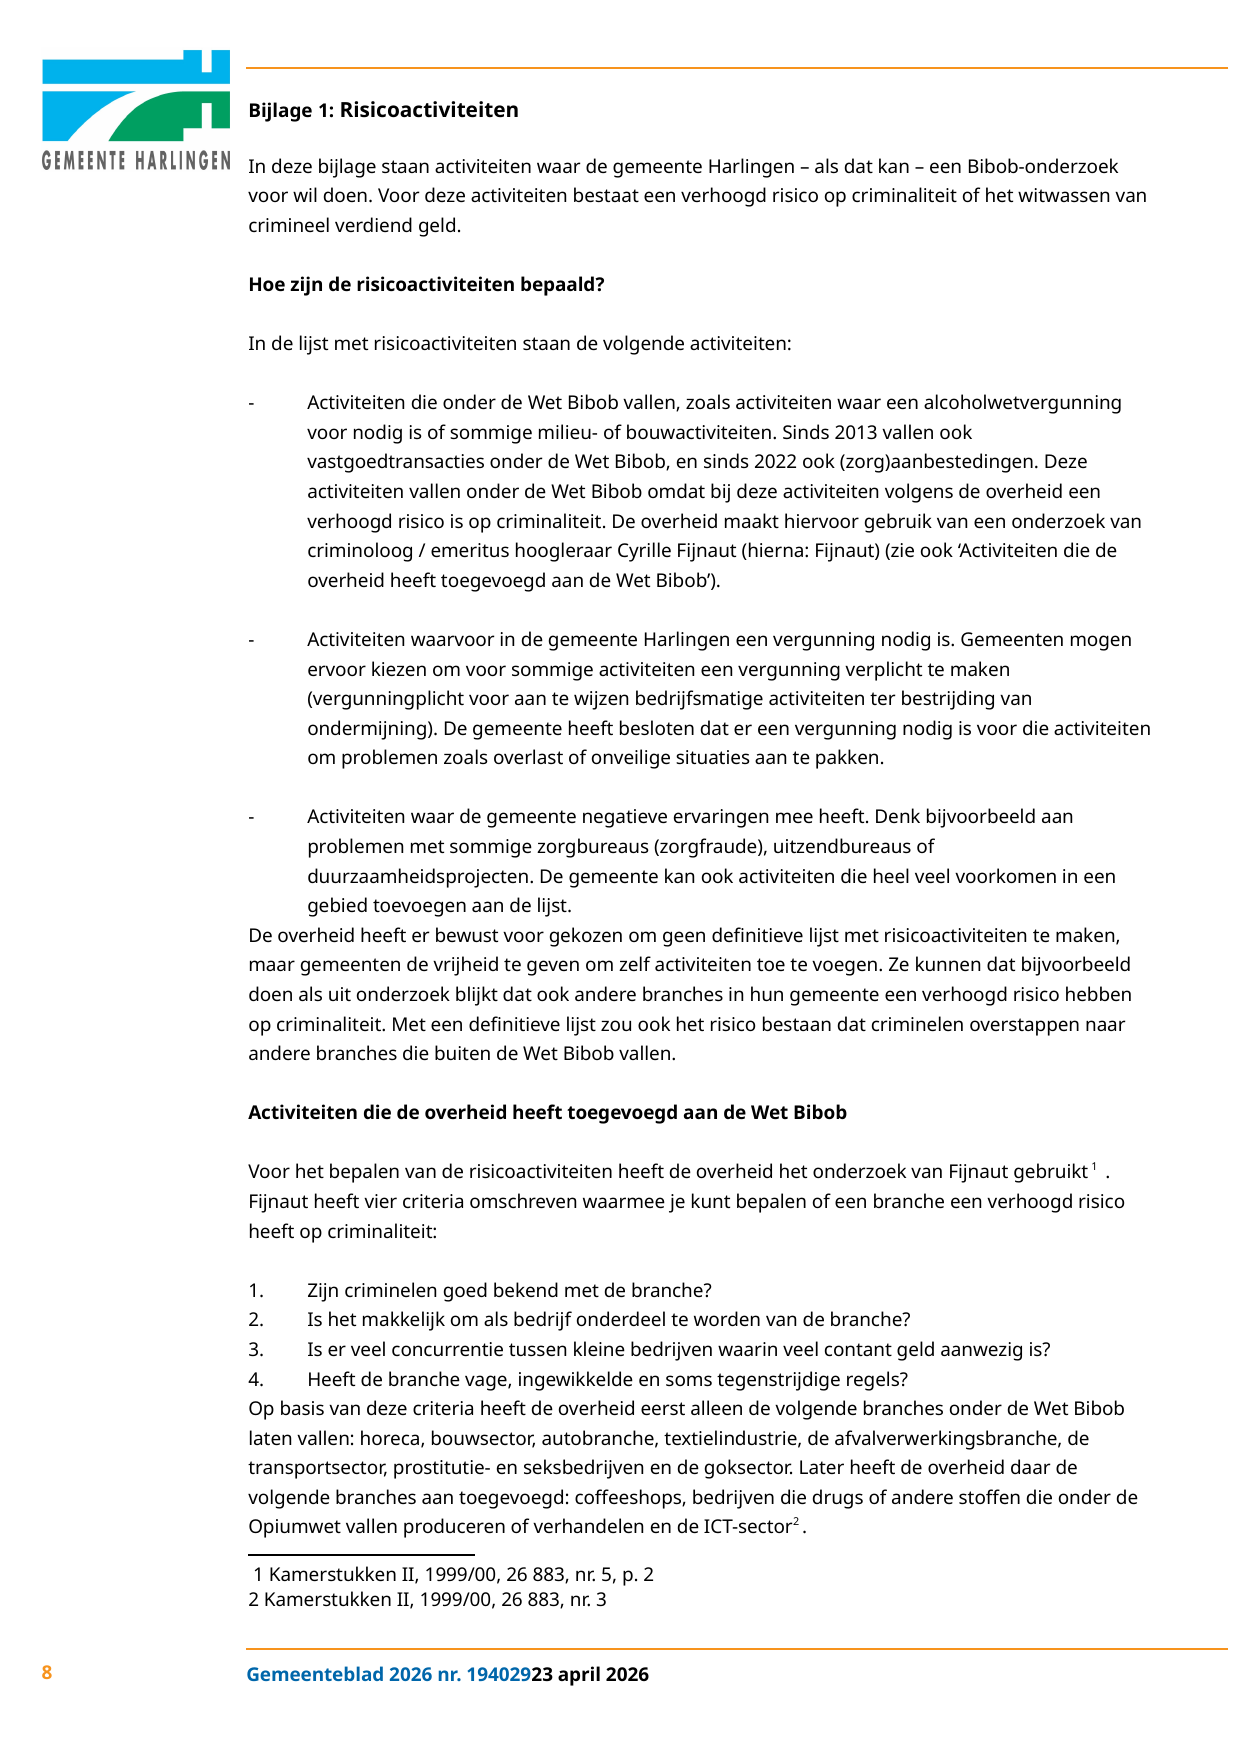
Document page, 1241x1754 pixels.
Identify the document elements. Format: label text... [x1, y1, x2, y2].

text Activiteiten die de overheid heeft toegevoegd aan de Wet Bibob [248, 1099, 1152, 1125]
text Kamerstukken II, 1999/00, 26 883, nr. 5, p. 2 [248, 1561, 1152, 1586]
text In de lijst met risicoactiviteiten staan de volgende activiteiten: [248, 330, 1152, 356]
text In deze bijlage staan activiteiten waar de gemeente Harlingen – als dat kan – een Bibob-onderzoek voor wil doen. Voor deze activiteiten bestaat een verhoogd risico op criminaliteit of het witwassen van crimineel verdiend geld. [248, 153, 1152, 238]
text Op basis van deze criteria heeft de overheid eerst alleen de volgende branches onder de Wet Bibob laten vallen: horeca, bouwsector, autobranche, textielindustrie, de afvalverwerkingsbranche, de transportsector, prostitutie- en seksbedrijven en de goksector. Later heeft de overheid daar de volgende branches aan toegevoegd: coffeeshops, bedrijven die drugs of andere stoffen die onder de Opiumwet vallen produceren of verhandelen en de ICT-sector. [248, 1395, 1152, 1539]
list Activiteiten die onder de Wet Bibob vallen, zoals activiteiten waar een alcoholwetvergunning voor nodig is of sommige milieu- of bouwactiviteiten. Sinds 2013 vallen ook vastgoedtransacties onder de Wet Bibob, en sinds 2022 ook (zorg)aanbestedingen. Deze activiteiten vallen onder de Wet Bibob omdat bij deze activiteiten volgens de overheid een verhoogd risico is op criminaliteit. De overheid maakt hiervoor gebruik van een onderzoek van criminoloog / emeritus hoogleraar Cyrille Fijnaut (hierna: Fijnaut) (zie ook ‘Activiteiten die de overheid heeft toegevoegd aan de Wet Bibob’). [248, 389, 1152, 593]
list Heeft de branche vage, ingewikkelde en soms tegenstrijdige regels? [248, 1366, 1152, 1392]
list Zijn criminelen goed bekend met de branche? [248, 1277, 1152, 1303]
text De overheid heeft er bewust voor gekozen om geen definitieve lijst met risicoactiviteiten te maken, maar gemeenten de vrijheid te geven om zelf activiteiten toe te voegen. Ze kunnen dat bijvoorbeeld doen als uit onderzoek blijkt dat ook andere branches in hun gemeente een verhoogd risico hebben op criminaliteit. Met een definitieve lijst zou ook het risico bestaan dat criminelen overstappen naar andere branches die buiten de Wet Bibob vallen. [248, 922, 1152, 1066]
text Bijlage 1: Risicoactiviteiten [248, 95, 1152, 123]
list Is het makkelijk om als bedrijf onderdeel te worden van de branche? [248, 1307, 1152, 1332]
list Activiteiten waarvoor in de gemeente Harlingen een vergunning nodig is. Gemeenten mogen ervoor kiezen om voor sommige activiteiten een vergunning verplicht te maken (vergunningplicht voor aan te wijzen bedrijfsmatige activiteiten ter bestrijding van ondermijning). De gemeente heeft besloten dat er een vergunning nodig is voor die activiteiten om problemen zoals overlast of onveilige situaties aan te pakken. [248, 626, 1152, 770]
list Is er veel concurrentie tussen kleine bedrijven waarin veel contant geld aanwezig is? [248, 1336, 1152, 1362]
text Voor het bepalen van de risicoactiviteiten heeft de overheid het onderzoek van Fijnaut gebruikt . Fijnaut heeft vier criteria omschreven waarmee je kunt bepalen of een branche een verhoogd risico heeft op criminaliteit: [248, 1159, 1152, 1244]
picture [41, 47, 231, 172]
text Kamerstukken II, 1999/00, 26 883, nr. 3 [248, 1586, 1152, 1612]
list Activiteiten waar de gemeente negatieve ervaringen mee heeft. Denk bijvoorbeeld aan problemen met sommige zorgbureaus (zorgfraude), uitzendbureaus of duurzaamheidsprojecten. De gemeente kan ook activiteiten die heel veel voorkomen in een gebied toevoegen aan de lijst. [248, 804, 1152, 918]
text Hoe zijn de risicoactiviteiten bepaald? [248, 271, 1152, 297]
